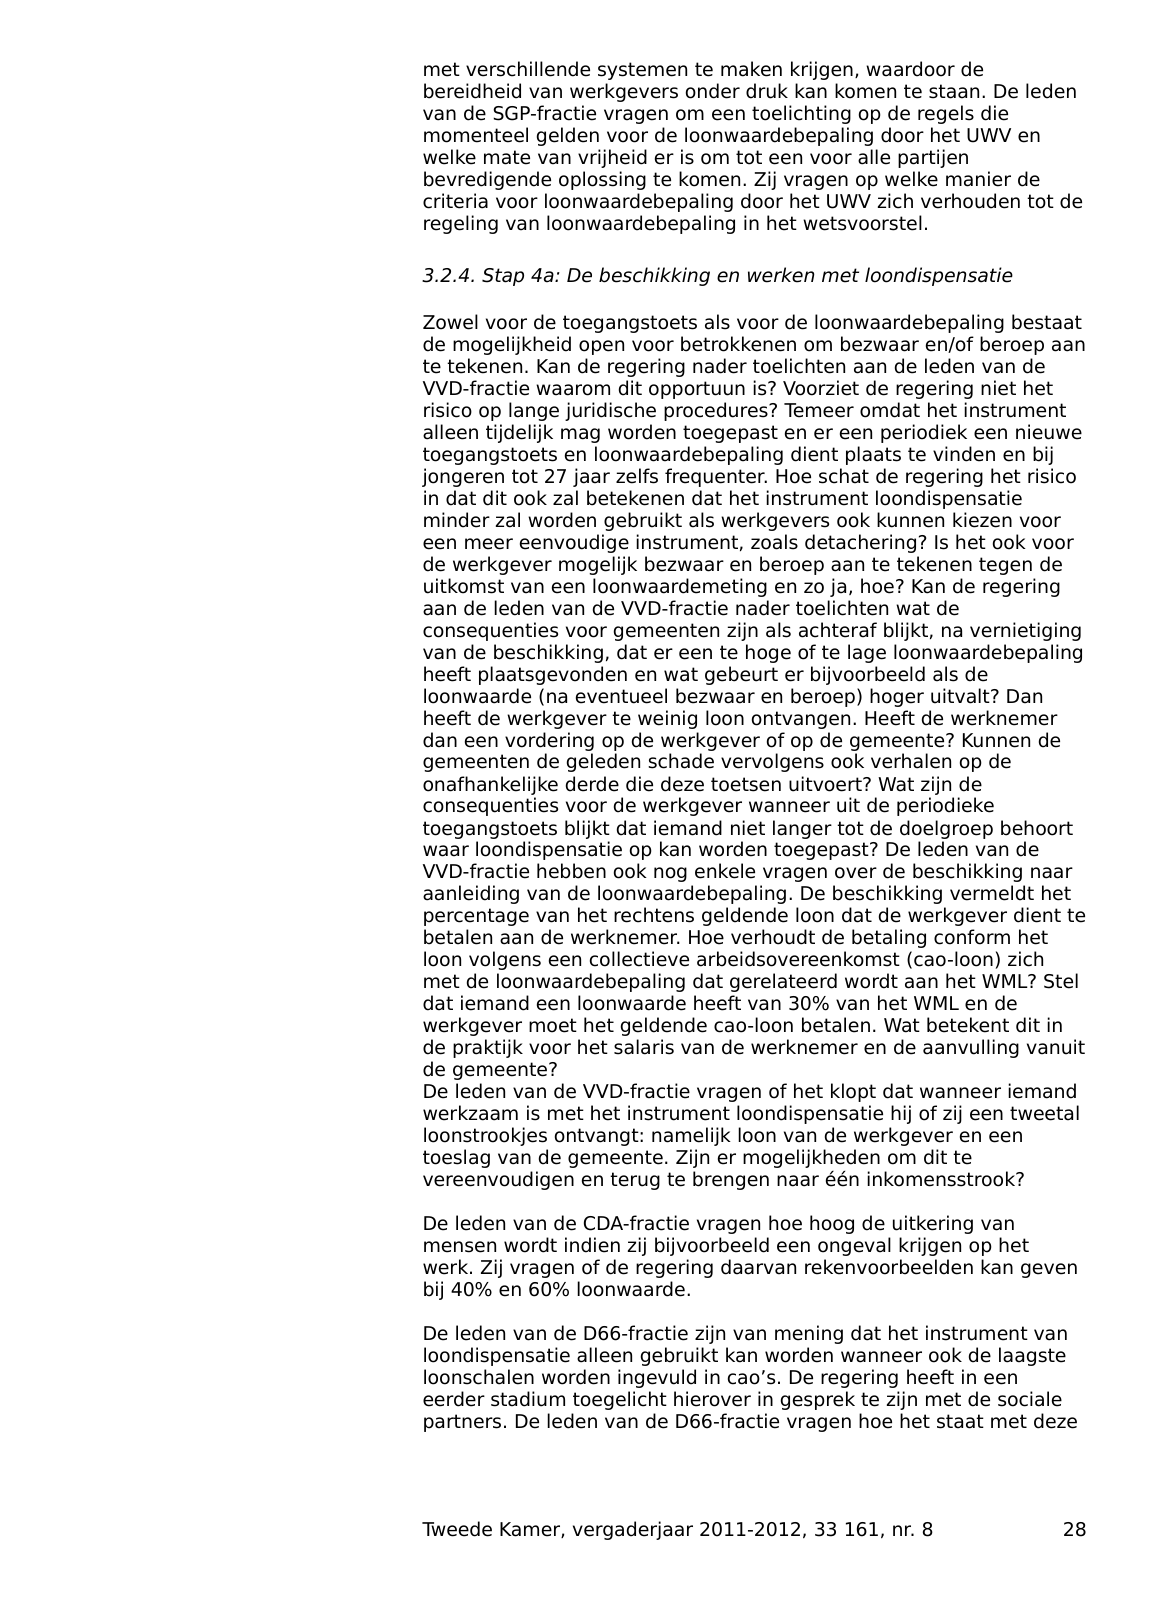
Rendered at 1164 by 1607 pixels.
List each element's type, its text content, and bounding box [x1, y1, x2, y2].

subtitle 3.2.4. Stap 4a: De beschikking en werken met loondispensatie [422, 265, 1087, 287]
text Zowel voor de toegangstoets als voor de loonwaardebepaling bestaat de mogelijkheid open voor betrokkenen om bezwaar en/of beroep aan te tekenen. Kan de regering nader toelichten aan de leden van de VVD-fractie waarom dit opportuun is? Voorziet de regering niet het risico op lange juridische procedures? Temeer omdat het instrument alleen tijdelijk mag worden toegepast en er een periodiek een nieuwe toegangstoets en loonwaardebepaling dient plaats te vinden en bij jongeren tot 27 jaar zelfs frequenter. Hoe schat de regering het risico in dat dit ook zal betekenen dat het instrument loondispensatie minder zal worden gebruikt als werkgevers ook kunnen kiezen voor een meer eenvoudige instrument, zoals detachering? Is het ook voor de werkgever mogelijk bezwaar en beroep aan te tekenen tegen de uitkomst van een loonwaardemeting en zo ja, hoe? Kan de regering aan de leden van de VVD-fractie nader toelichten wat de consequenties voor gemeenten zijn als achteraf blijkt, na vernietiging van de beschikking, dat er een te hoge of te lage loonwaardebepaling heeft plaatsgevonden en wat gebeurt er bijvoorbeeld als de loonwaarde (na eventueel bezwaar en beroep) hoger uitvalt? Dan heeft de werkgever te weinig loon ontvangen. Heeft de werknemer dan een vordering op de werkgever of op de gemeente? Kunnen de gemeenten de geleden schade vervolgens ook verhalen op de onafhankelijke derde die deze toetsen uitvoert? Wat zijn de consequenties voor de werkgever wanneer uit de periodieke toegangstoets blijkt dat iemand niet langer tot de doelgroep behoort waar loondispensatie op kan worden toegepast? De leden van de VVD-fractie hebben ook nog enkele vragen over de beschikking naar aanleiding van de loonwaardebepaling. De beschikking vermeldt het percentage van het rechtens geldende loon dat de werkgever dient te betalen aan de werknemer. Hoe verhoudt de betaling conform het loon volgens een collectieve arbeidsovereenkomst (cao-loon) zich met de loonwaardebepaling dat gerelateerd wordt aan het WML? Stel dat iemand een loonwaarde heeft van 30% van het WML en de werkgever moet het geldende cao-loon betalen. Wat betekent dit in de praktijk voor het salaris van de werknemer en de aanvulling vanuit de gemeente? [422, 312, 1087, 1081]
text De leden van de VVD-fractie vragen of het klopt dat wanneer iemand werkzaam is met het instrument loondispensatie hij of zij een tweetal loonstrookjes ontvangt: namelijk loon van de werkgever en een toeslag van de gemeente. Zijn er mogelijkheden om dit te vereenvoudigen en terug te brengen naar één inkomensstrook? [422, 1081, 1087, 1191]
text met verschillende systemen te maken krijgen, waardoor de bereidheid van werkgevers onder druk kan komen te staan. De leden van de SGP-fractie vragen om een toelichting op de regels die momenteel gelden voor de loonwaardebepaling door het UWV en welke mate van vrijheid er is om tot een voor alle partijen bevredigende oplossing te komen. Zij vragen op welke manier de criteria voor loonwaardebepaling door het UWV zich verhouden tot de regeling van loonwaardebepaling in het wetsvoorstel. [422, 59, 1087, 235]
text De leden van de D66-fractie zijn van mening dat het instrument van loondispensatie alleen gebruikt kan worden wanneer ook de laagste loonschalen worden ingevuld in cao’s. De regering heeft in een eerder stadium toegelicht hierover in gesprek te zijn met de sociale partners. De leden van de D66-fractie vragen hoe het staat met deze [422, 1323, 1087, 1433]
text De leden van de CDA-fractie vragen hoe hoog de uitkering van mensen wordt indien zij bijvoorbeeld een ongeval krijgen op het werk. Zij vragen of de regering daarvan rekenvoorbeelden kan geven bij 40% en 60% loonwaarde. [422, 1213, 1087, 1301]
